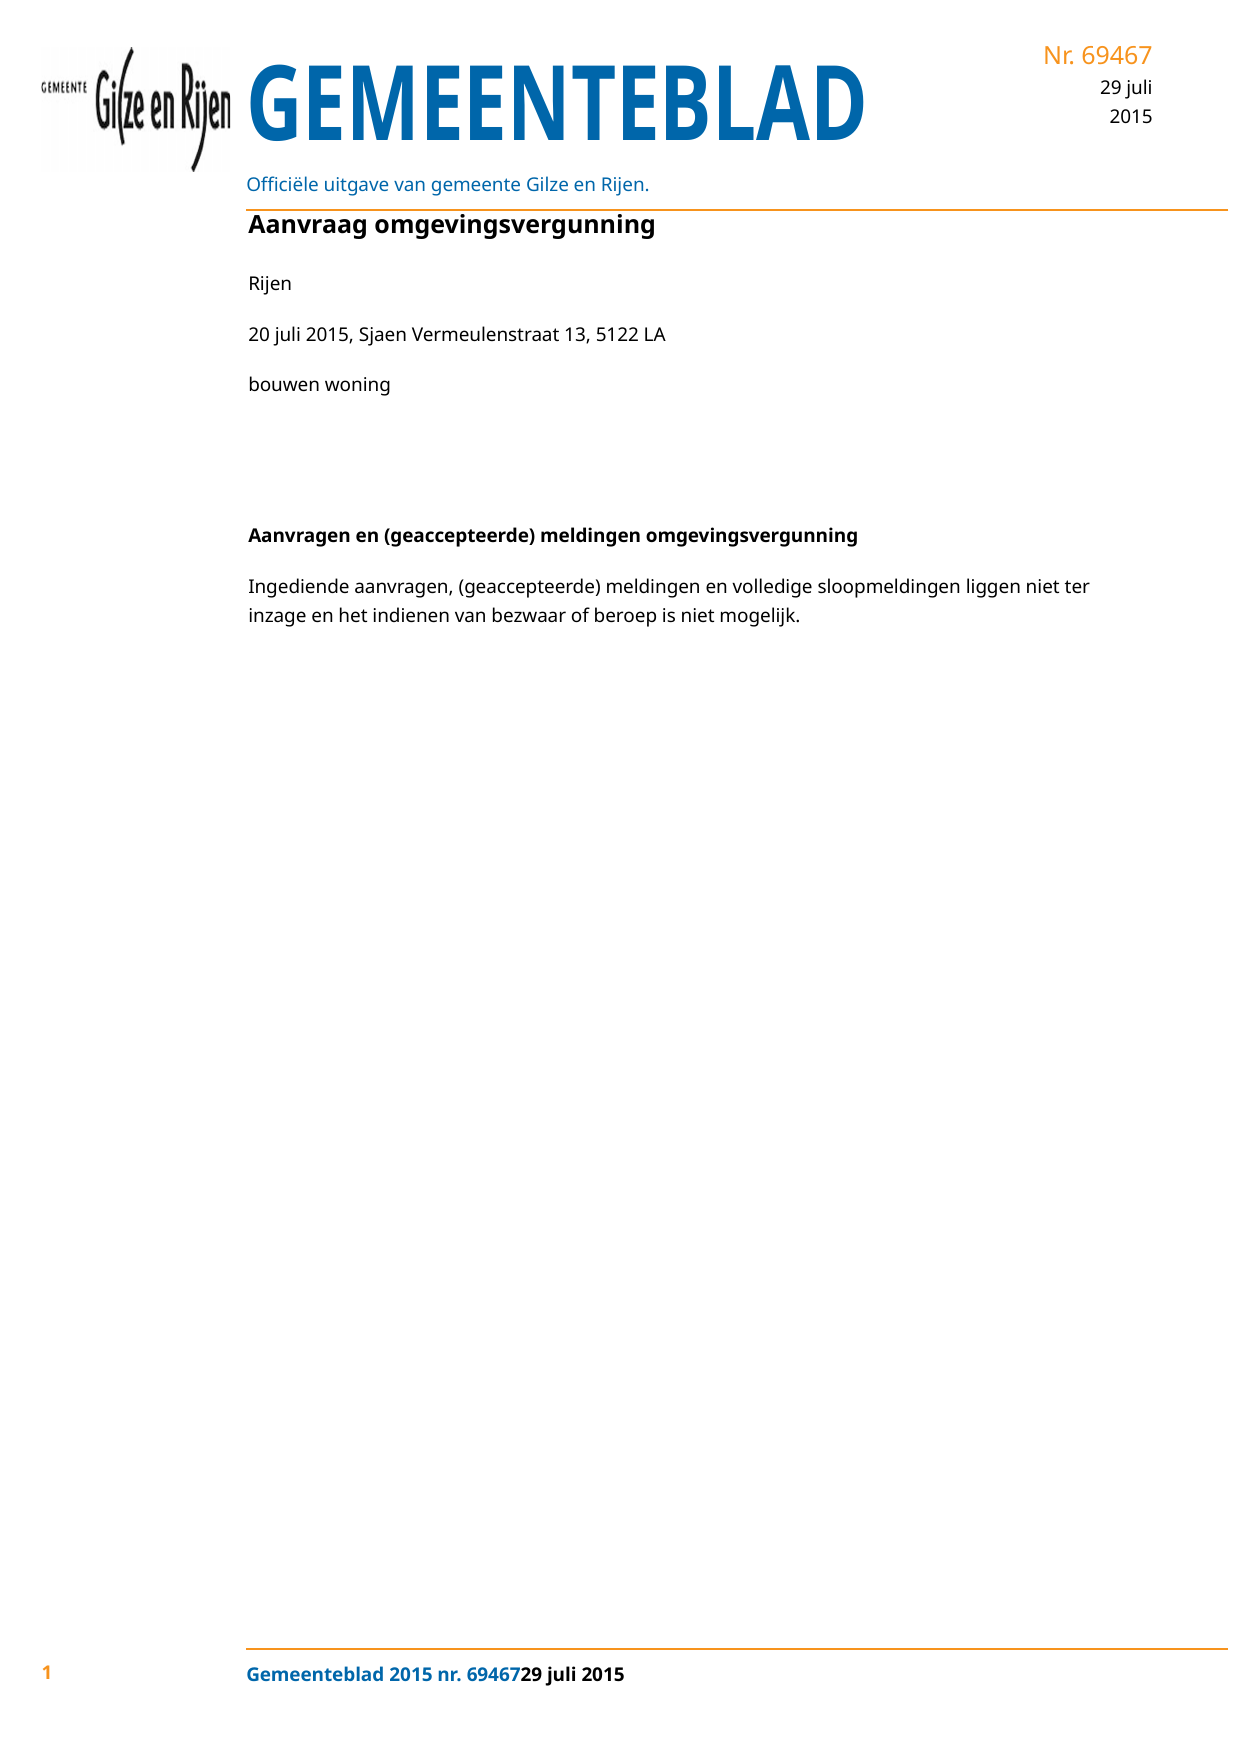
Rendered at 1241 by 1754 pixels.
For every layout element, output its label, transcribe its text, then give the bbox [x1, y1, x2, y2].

text Rijen [248, 270, 1152, 296]
text bouwen woning [248, 371, 1152, 397]
text Ingediende aanvragen, (geaccepteerde) meldingen en volledige sloopmeldingen liggen niet ter inzage en het indienen van bezwaar of beroep is niet mogelijk. [248, 573, 1152, 628]
text Aanvraag omgevingsvergunning [248, 211, 1152, 241]
text 20 juli 2015, Sjaen Vermeulenstraat 13, 5122 LA [248, 321, 1152, 346]
text Aanvragen en (geaccepteerde) meldingen omgevingsvergunning [248, 522, 1152, 548]
picture [41, 47, 231, 172]
